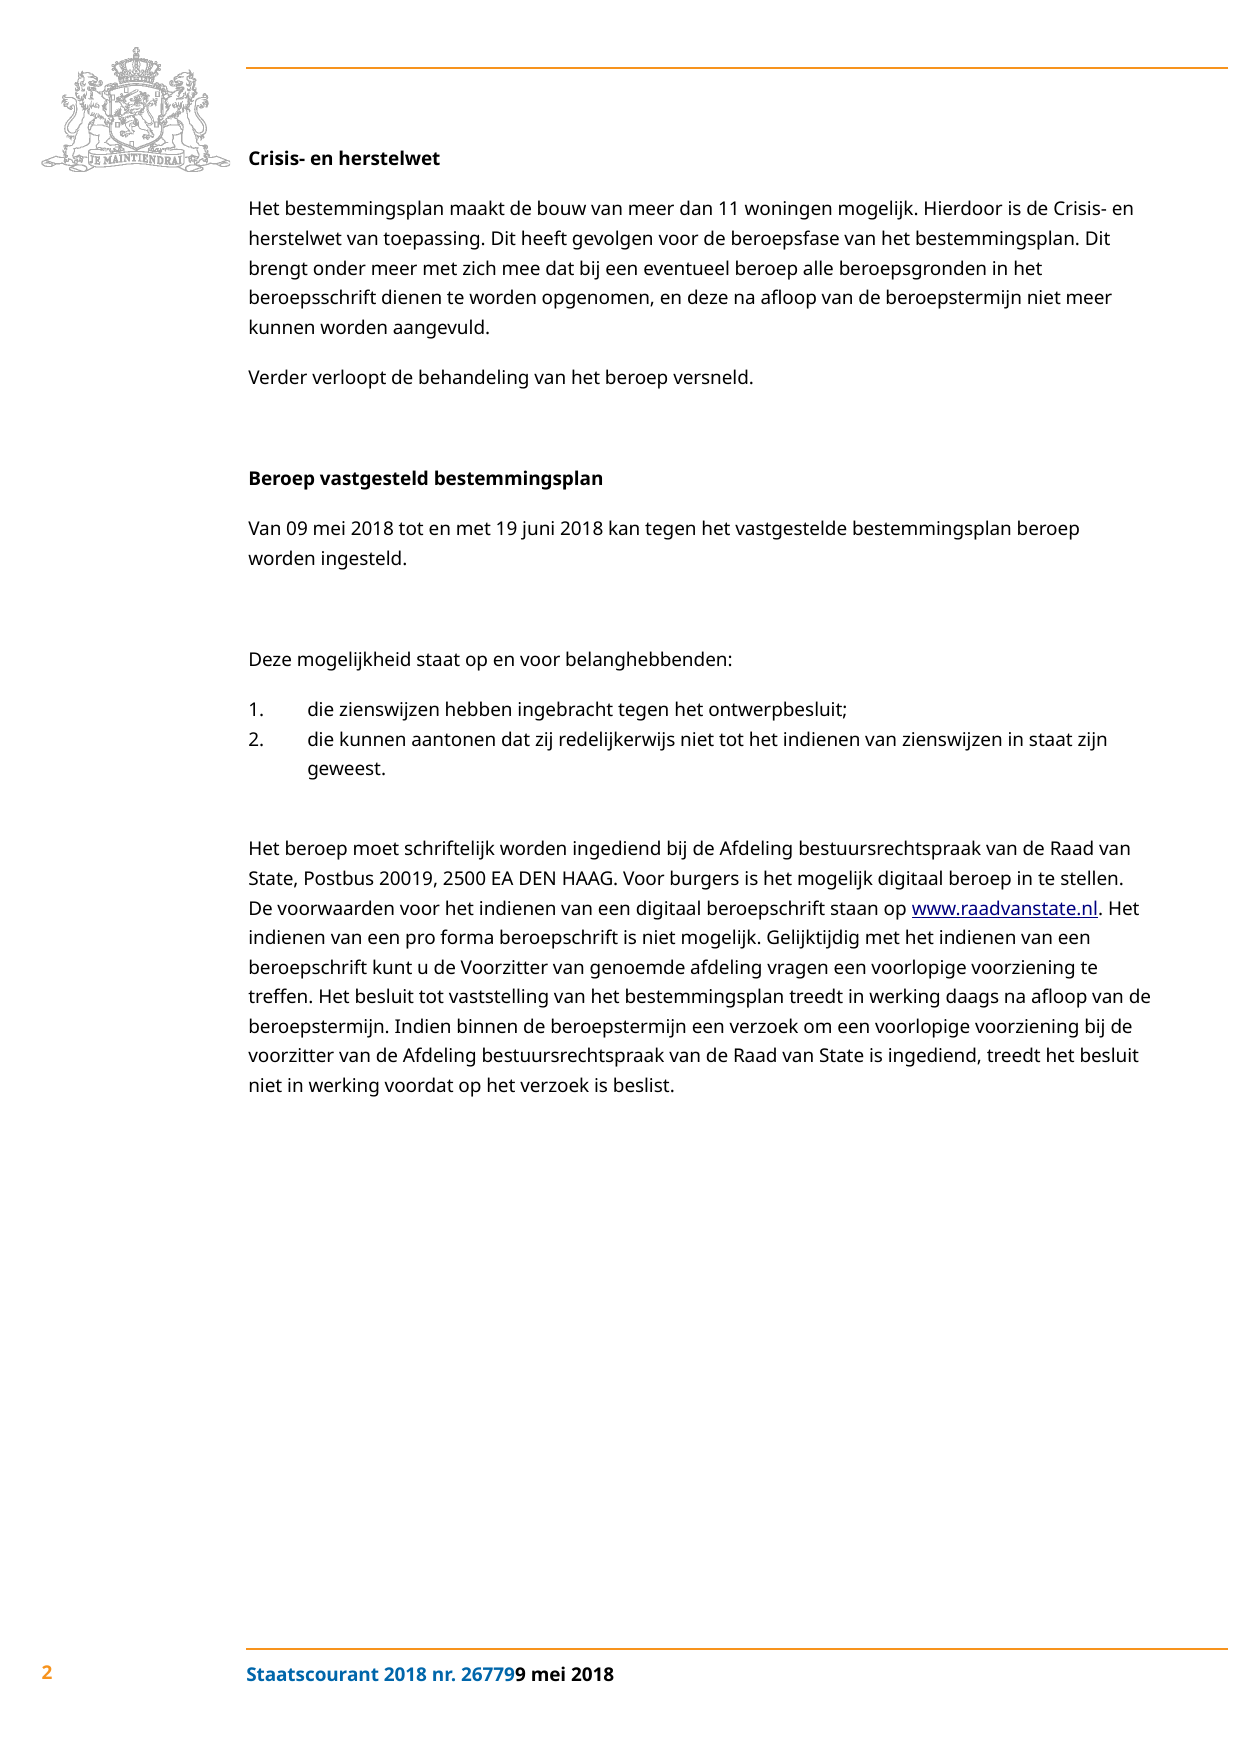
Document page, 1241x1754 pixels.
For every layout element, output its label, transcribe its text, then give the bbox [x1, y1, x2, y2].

text Het bestemmingsplan maakt de bouw van meer dan 11 woningen mogelijk. Hierdoor is de Crisis- en herstelwet van toepassing. Dit heeft gevolgen voor de beroepsfase van het bestemmingsplan. Dit brengt onder meer met zich mee dat bij een eventueel beroep alle beroepsgronden in het beroepsschrift dienen te worden opgenomen, en deze na afloop van de beroepstermijn niet meer kunnen worden aangevuld. [248, 196, 1152, 340]
text Verder verloopt de behandeling van het beroep versneld. [248, 364, 1152, 390]
text Crisis- en herstelwet [248, 145, 1152, 171]
text Deze mogelijkheid staat op en voor belanghebbenden: [248, 646, 1152, 672]
list die kunnen aantonen dat zij redelijkerwijs niet tot het indienen van zienswijzen in staat zijn geweest. [248, 726, 1152, 781]
list die zienswijzen hebben ingebracht tegen het ontwerpbesluit; [248, 696, 1152, 722]
text Het beroep moet schriftelijk worden ingediend bij de Afdeling bestuursrechtspraak van de Raad van State, Postbus 20019, 2500 EA DEN HAAG. Voor burgers is het mogelijk digitaal beroep in te stellen. De voorwaarden voor het indienen van een digitaal beroepschrift staan op www.raadvanstate.nl. Het indienen van een pro forma beroepschrift is niet mogelijk. Gelijktijdig met het indienen van een beroepschrift kunt u de Voorzitter van genoemde afdeling vragen een voorlopige voorziening te treffen. Het besluit tot vaststelling van het bestemmingsplan treedt in werking daags na afloop van de beroepstermijn. Indien binnen de beroepstermijn een verzoek om een voorlopige voorziening bij de voorzitter van de Afdeling bestuursrechtspraak van de Raad van State is ingediend, treedt het besluit niet in werking voordat op het verzoek is beslist. [248, 836, 1152, 1098]
text Beroep vastgesteld bestemmingsplan [248, 465, 1152, 491]
text Van 09 mei 2018 tot en met 19 juni 2018 kan tegen het vastgestelde bestemmingsplan beroep worden ingesteld. [248, 516, 1152, 571]
picture [41, 47, 231, 172]
